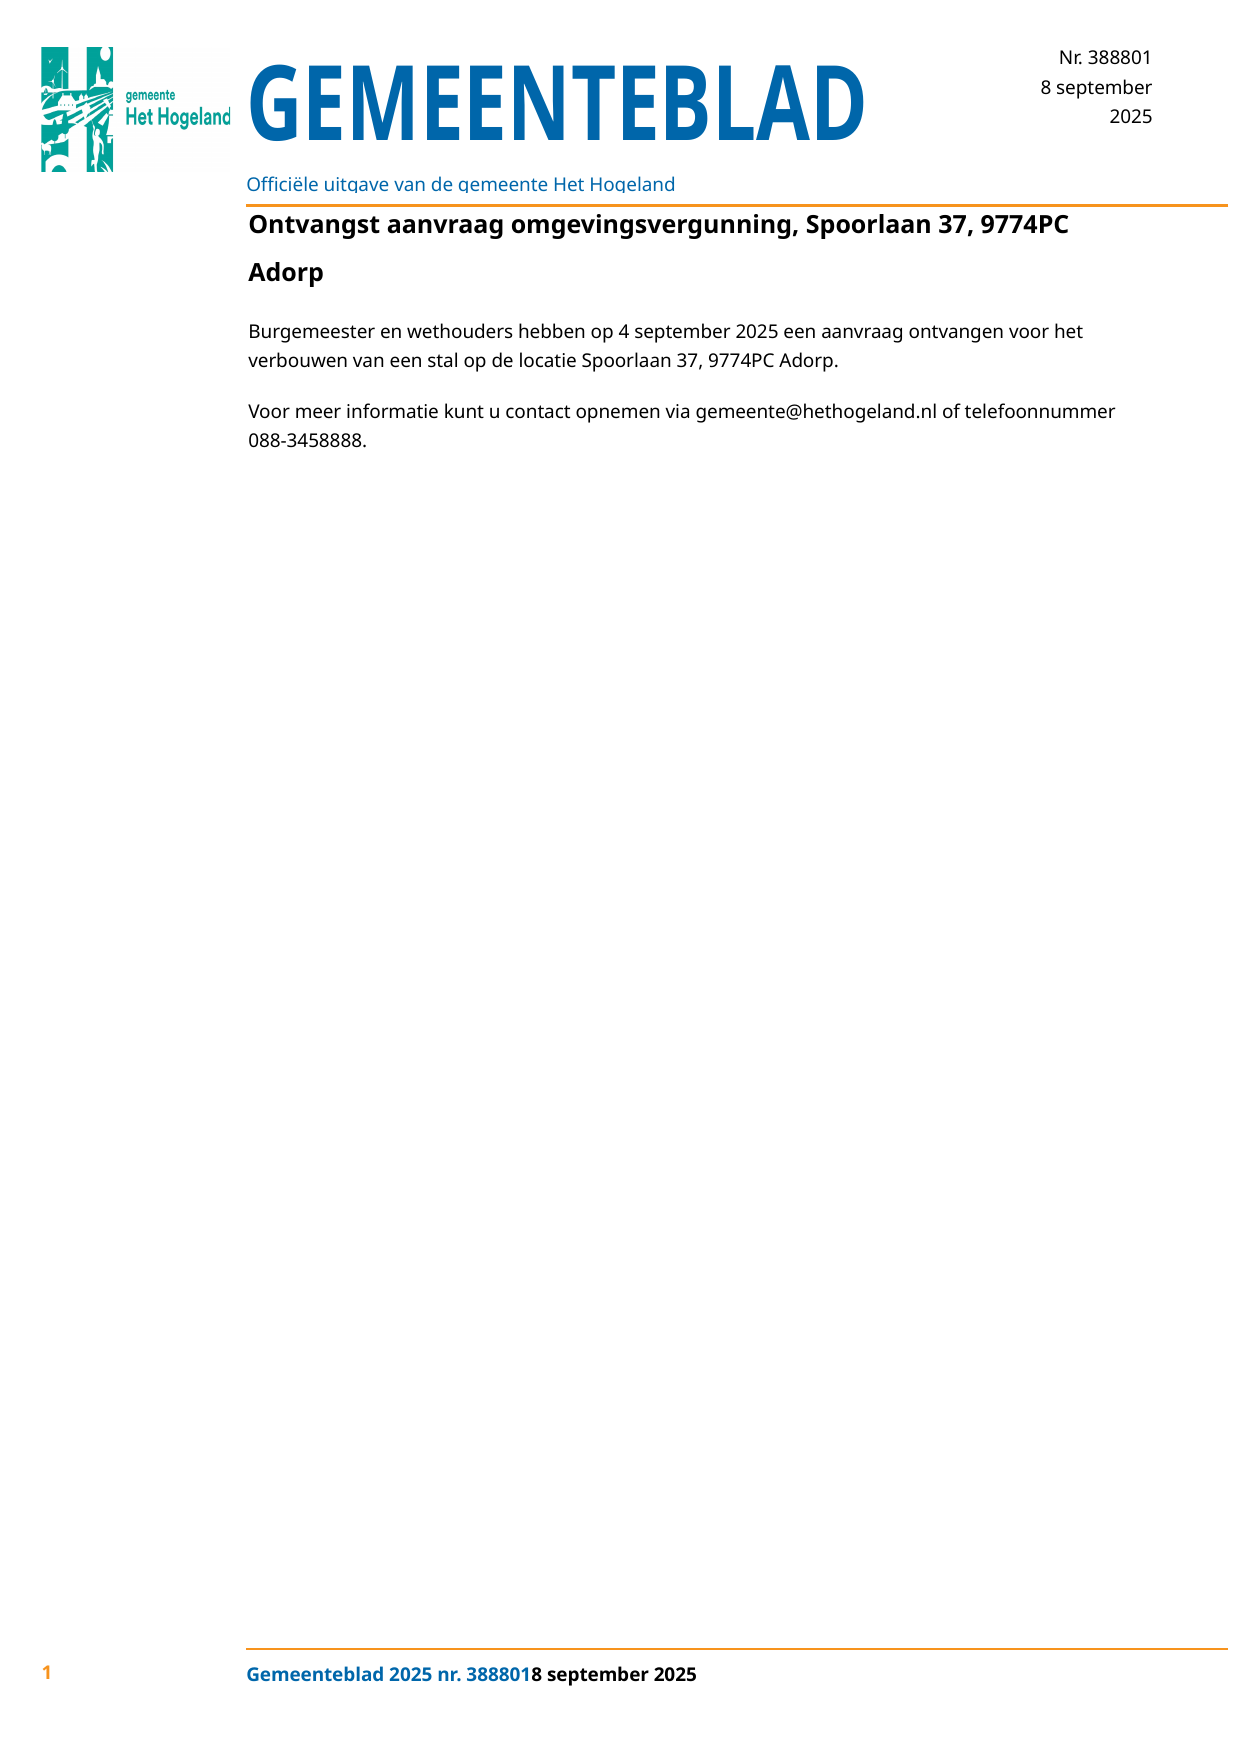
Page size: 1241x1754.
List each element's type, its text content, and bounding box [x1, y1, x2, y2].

picture [41, 47, 231, 172]
text Voor meer informatie kunt u contact opnemen via gemeente@hethogeland.nl of telefoonnummer 088-3458888. [248, 398, 1152, 453]
text Burgemeester en wethouders hebben op 4 september 2025 een aanvraag ontvangen voor het verbouwen van een stal op de locatie Spoorlaan 37, 9774PC Adorp. [248, 318, 1152, 373]
text Ontvangst aanvraag omgevingsvergunning, Spoorlaan 37, 9774PC Adorp [248, 207, 1152, 288]
